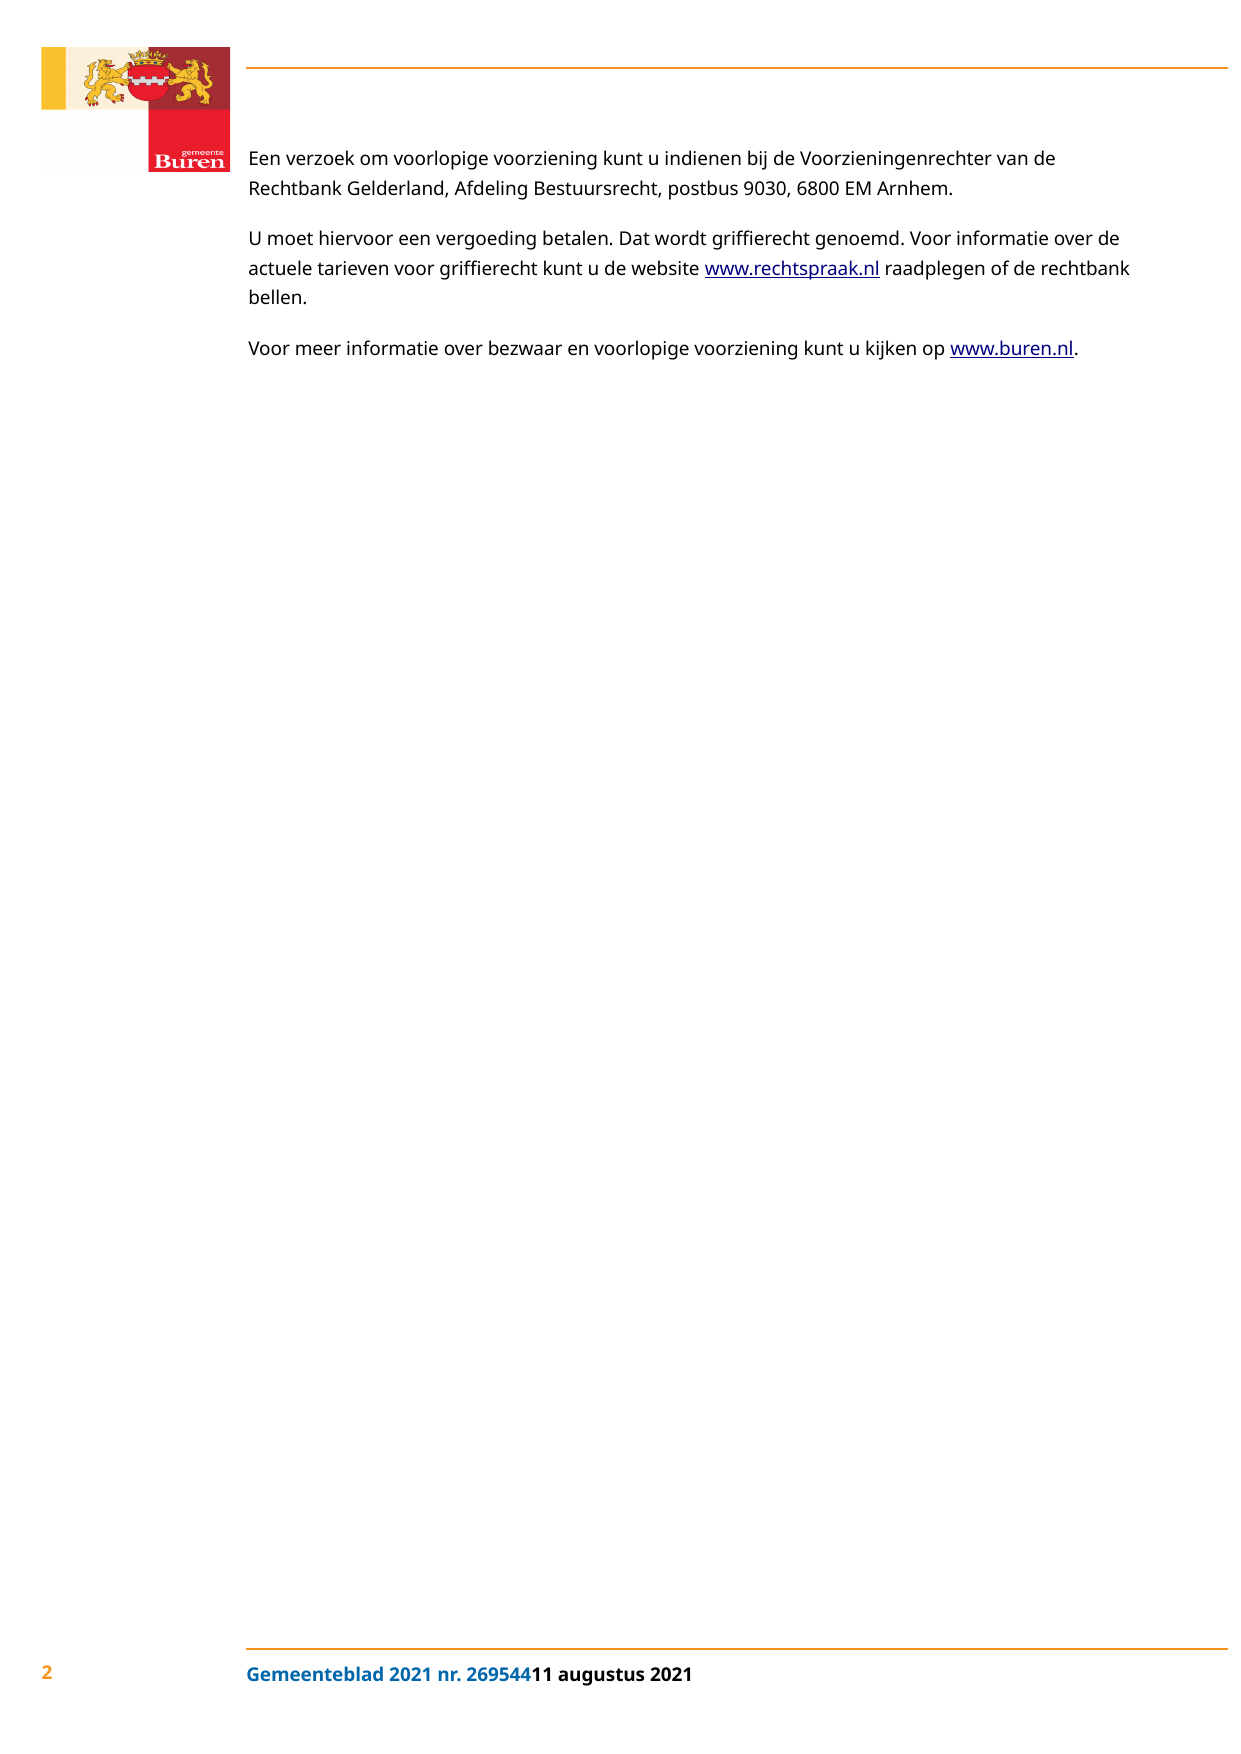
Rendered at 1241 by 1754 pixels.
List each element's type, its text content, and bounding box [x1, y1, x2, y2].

picture [41, 47, 231, 172]
text Een verzoek om voorlopige voorziening kunt u indienen bij de Voorzieningenrechter van de Rechtbank Gelderland, Afdeling Bestuursrecht, postbus 9030, 6800 EM Arnhem. [248, 145, 1152, 201]
text U moet hiervoor een vergoeding betalen. Dat wordt griffierecht genoemd. Voor informatie over de actuele tarieven voor griffierecht kunt u de website www.rechtspraak.nl raadplegen of de rechtbank bellen. [248, 225, 1152, 310]
text Voor meer informatie over bezwaar en voorlopige voorziening kunt u kijken op www.buren.nl. [248, 335, 1152, 361]
